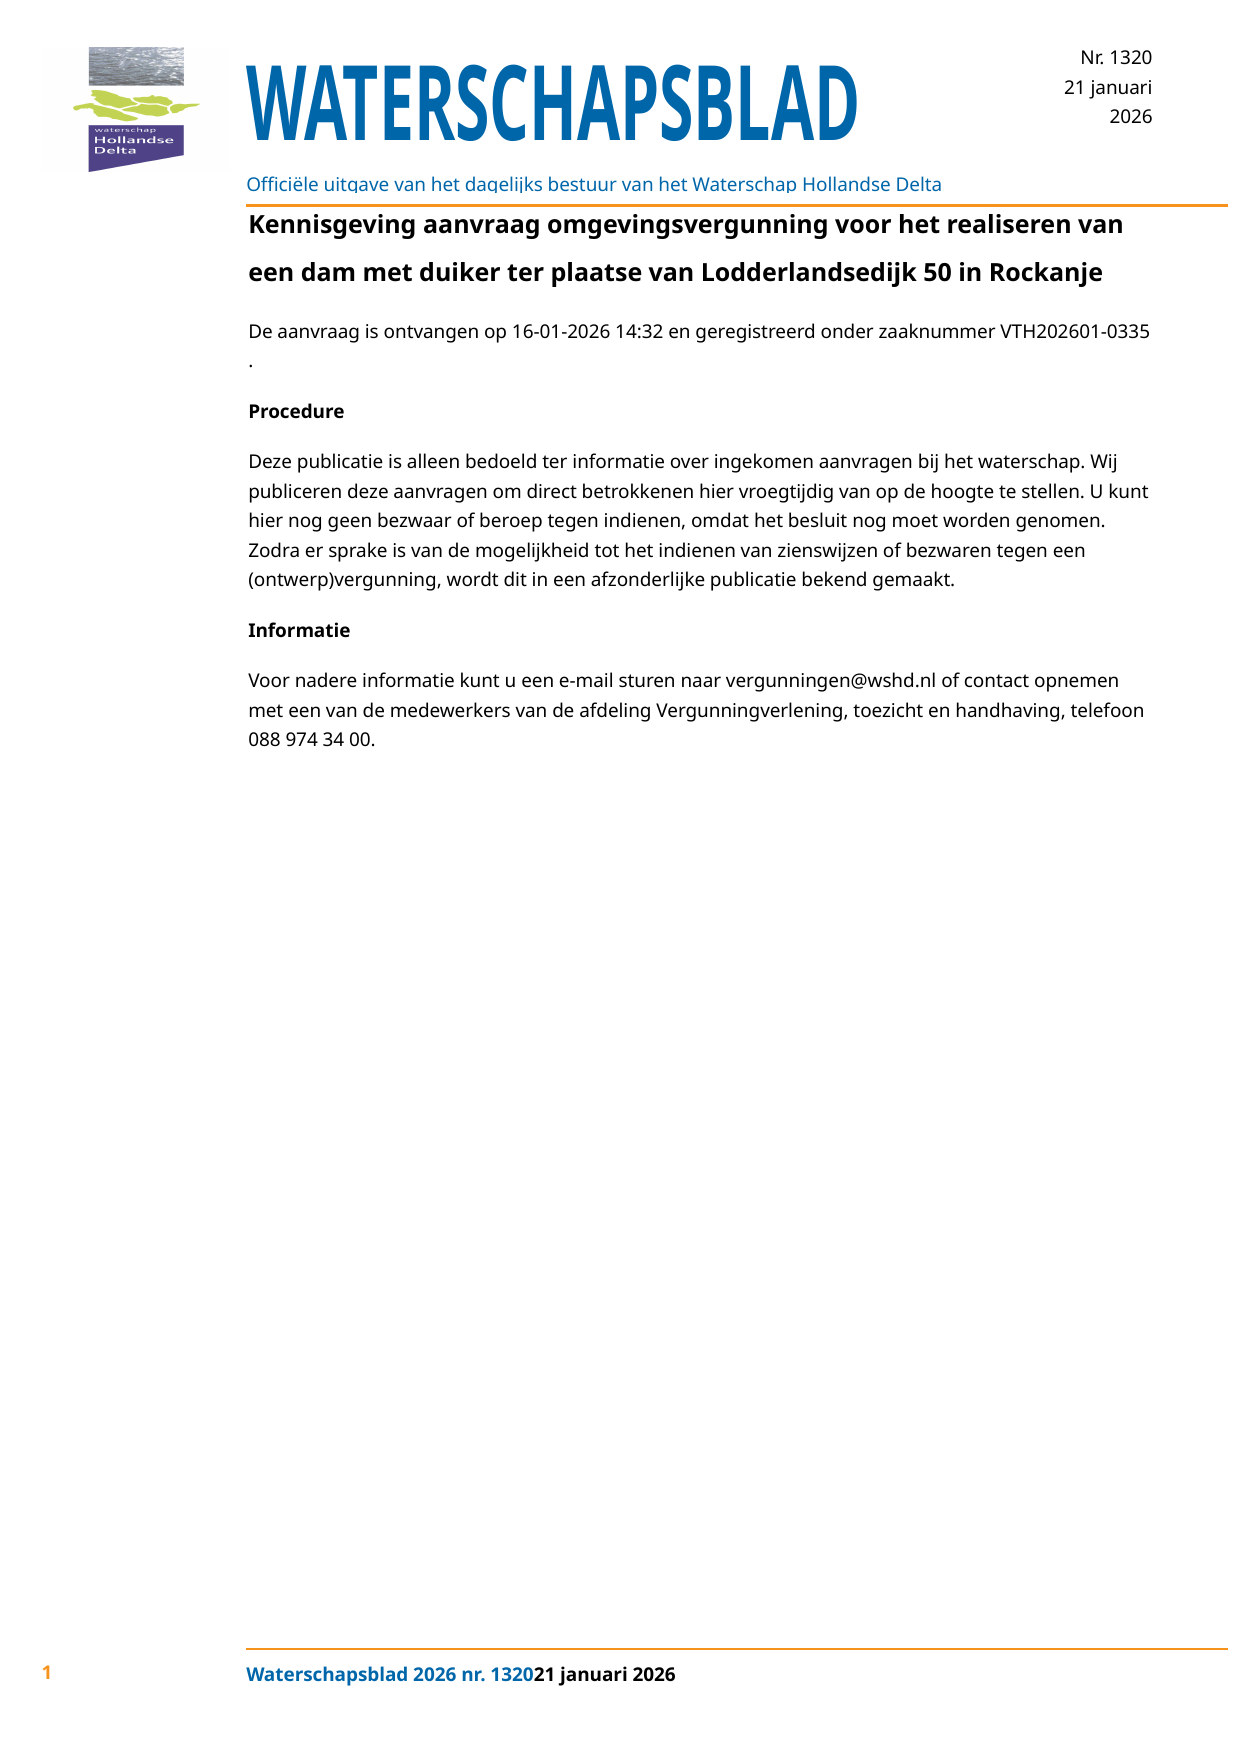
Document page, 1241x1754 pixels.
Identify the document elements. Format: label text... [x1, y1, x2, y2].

text Voor nadere informatie kunt u een e-mail sturen naar vergunningen@wshd.nl of contact opnemen met een van de medewerkers van de afdeling Vergunningverlening, toezicht en handhaving, telefoon 088 974 34 00. [248, 667, 1152, 752]
text De aanvraag is ontvangen op 16-01-2026 14:32 en geregistreerd onder zaaknummer VTH202601-0335 . [248, 318, 1152, 373]
text Procedure [248, 398, 1152, 424]
text Kennisgeving aanvraag omgevingsvergunning voor het realiseren van een dam met duiker ter plaatse van Lodderlandsedijk 50 in Rockanje [248, 207, 1152, 288]
text Informatie [248, 617, 1152, 643]
picture [41, 47, 231, 172]
text Deze publicatie is alleen bedoeld ter informatie over ingekomen aanvragen bij het waterschap. Wij publiceren deze aanvragen om direct betrokkenen hier vroegtijdig van op de hoogte te stellen. U kunt hier nog geen bezwaar of beroep tegen indienen, omdat het besluit nog moet worden genomen. Zodra er sprake is van de mogelijkheid tot het indienen van zienswijzen of bezwaren tegen een (ontwerp)vergunning, wordt dit in een afzonderlijke publicatie bekend gemaakt. [248, 448, 1152, 592]
